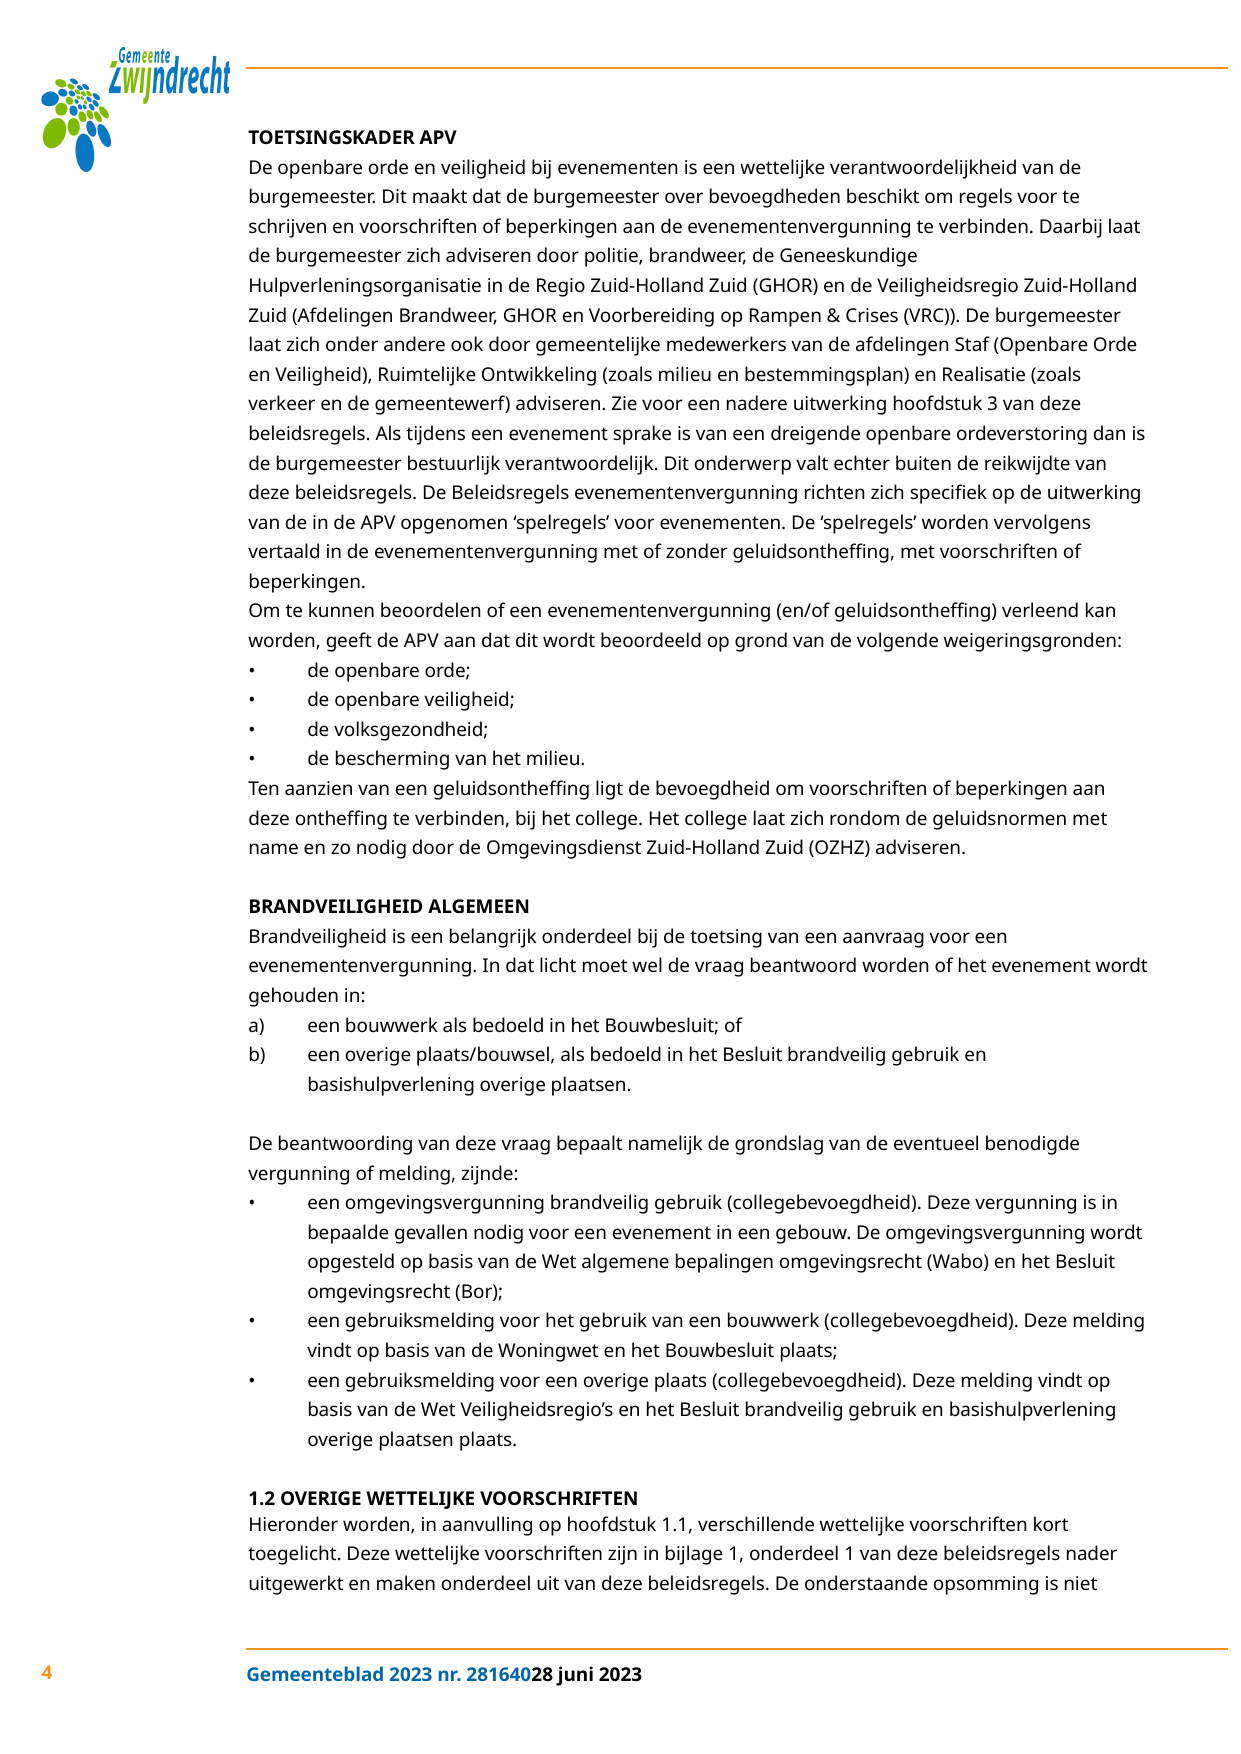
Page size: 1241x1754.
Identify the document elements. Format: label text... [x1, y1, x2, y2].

text Om te kunnen beoordelen of een evenementenvergunning (en/of geluidsontheffing) verleend kan worden, geeft de APV aan dat dit wordt beoordeeld op grond van de volgende weigeringsgronden: [248, 598, 1152, 653]
list een gebruiksmelding voor een overige plaats (collegebevoegdheid). Deze melding vindt op basis van de Wet Veiligheidsregio’s en het Besluit brandveilig gebruik en basishulpverlening overige plaatsen plaats. [248, 1367, 1152, 1452]
text Ten aanzien van een geluidsontheffing ligt de bevoegdheid om voorschriften of beperkingen aan deze ontheffing te verbinden, bij het college. Het college laat zich rondom de geluidsnormen met name en zo nodig door de Omgevingsdienst Zuid-Holland Zuid (OZHZ) adviseren. [248, 775, 1152, 860]
text De beantwoording van deze vraag bepaalt namelijk de grondslag van de eventueel benodigde vergunning of melding, zijnde: [248, 1130, 1152, 1186]
text BRANDVEILIGHEID ALGEMEEN [248, 893, 1152, 919]
list een bouwwerk als bedoeld in het Bouwbesluit; of [248, 1012, 1152, 1038]
text 1.2 OVERIGE WETTELIJKE VOORSCHRIFTEN [248, 1485, 1152, 1511]
list een gebruiksmelding voor het gebruik van een bouwwerk (collegebevoegdheid). Deze melding vindt op basis van de Woningwet en het Bouwbesluit plaats; [248, 1308, 1152, 1363]
list de openbare veiligheid; [248, 686, 1152, 712]
list de openbare orde; [248, 657, 1152, 683]
list de bescherming van het milieu. [248, 746, 1152, 771]
list een overige plaats/bouwsel, als bedoeld in het Besluit brandveilig gebruik en basishulpverlening overige plaatsen. [248, 1041, 1152, 1097]
text Hieronder worden, in aanvulling op hoofdstuk 1.1, verschillende wettelijke voorschriften kort toegelicht. Deze wettelijke voorschriften zijn in bijlage 1, onderdeel 1 van deze beleidsregels nader uitgewerkt en maken onderdeel uit van deze beleidsregels. De onderstaande opsomming is niet [248, 1511, 1152, 1596]
list een omgevingsvergunning brandveilig gebruik (collegebevoegdheid). Deze vergunning is in bepaalde gevallen nodig voor een evenement in een gebouw. De omgevingsvergunning wordt opgesteld op basis van de Wet algemene bepalingen omgevingsrecht (Wabo) en het Besluit omgevingsrecht (Bor); [248, 1189, 1152, 1304]
text De openbare orde en veiligheid bij evenementen is een wettelijke verantwoordelijkheid van de burgemeester. Dit maakt dat de burgemeester over bevoegdheden beschikt om regels voor te schrijven en voorschriften of beperkingen aan de evenementenvergunning te verbinden. Daarbij laat de burgemeester zich adviseren door politie, brandweer, de Geneeskundige Hulpverleningsorganisatie in de Regio Zuid-Holland Zuid (GHOR) en de Veiligheidsregio Zuid-Holland Zuid (Afdelingen Brandweer, GHOR en Voorbereiding op Rampen & Crises (VRC)). De burgemeester laat zich onder andere ook door gemeentelijke medewerkers van de afdelingen Staf (Openbare Orde en Veiligheid), Ruimtelijke Ontwikkeling (zoals milieu en bestemmingsplan) en Realisatie (zoals verkeer en de gemeentewerf) adviseren. Zie voor een nadere uitwerking hoofdstuk 3 van deze beleidsregels. Als tijdens een evenement sprake is van een dreigende openbare ordeverstoring dan is de burgemeester bestuurlijk verantwoordelijk. Dit onderwerp valt echter buiten de reikwijdte van deze beleidsregels. De Beleidsregels evenementenvergunning richten zich specifiek op de uitwerking van de in de APV opgenomen ‘spelregels’ voor evenementen. De ‘spelregels’ worden vervolgens vertaald in de evenementenvergunning met of zonder geluidsontheffing, met voorschriften of beperkingen. [248, 154, 1152, 594]
text TOETSINGSKADER APV [248, 124, 1152, 150]
list de volksgezondheid; [248, 716, 1152, 742]
picture [41, 47, 231, 172]
text Brandveiligheid is een belangrijk onderdeel bij de toetsing van een aanvraag voor een evenementenvergunning. In dat licht moet wel de vraag beantwoord worden of het evenement wordt gehouden in: [248, 923, 1152, 1008]
